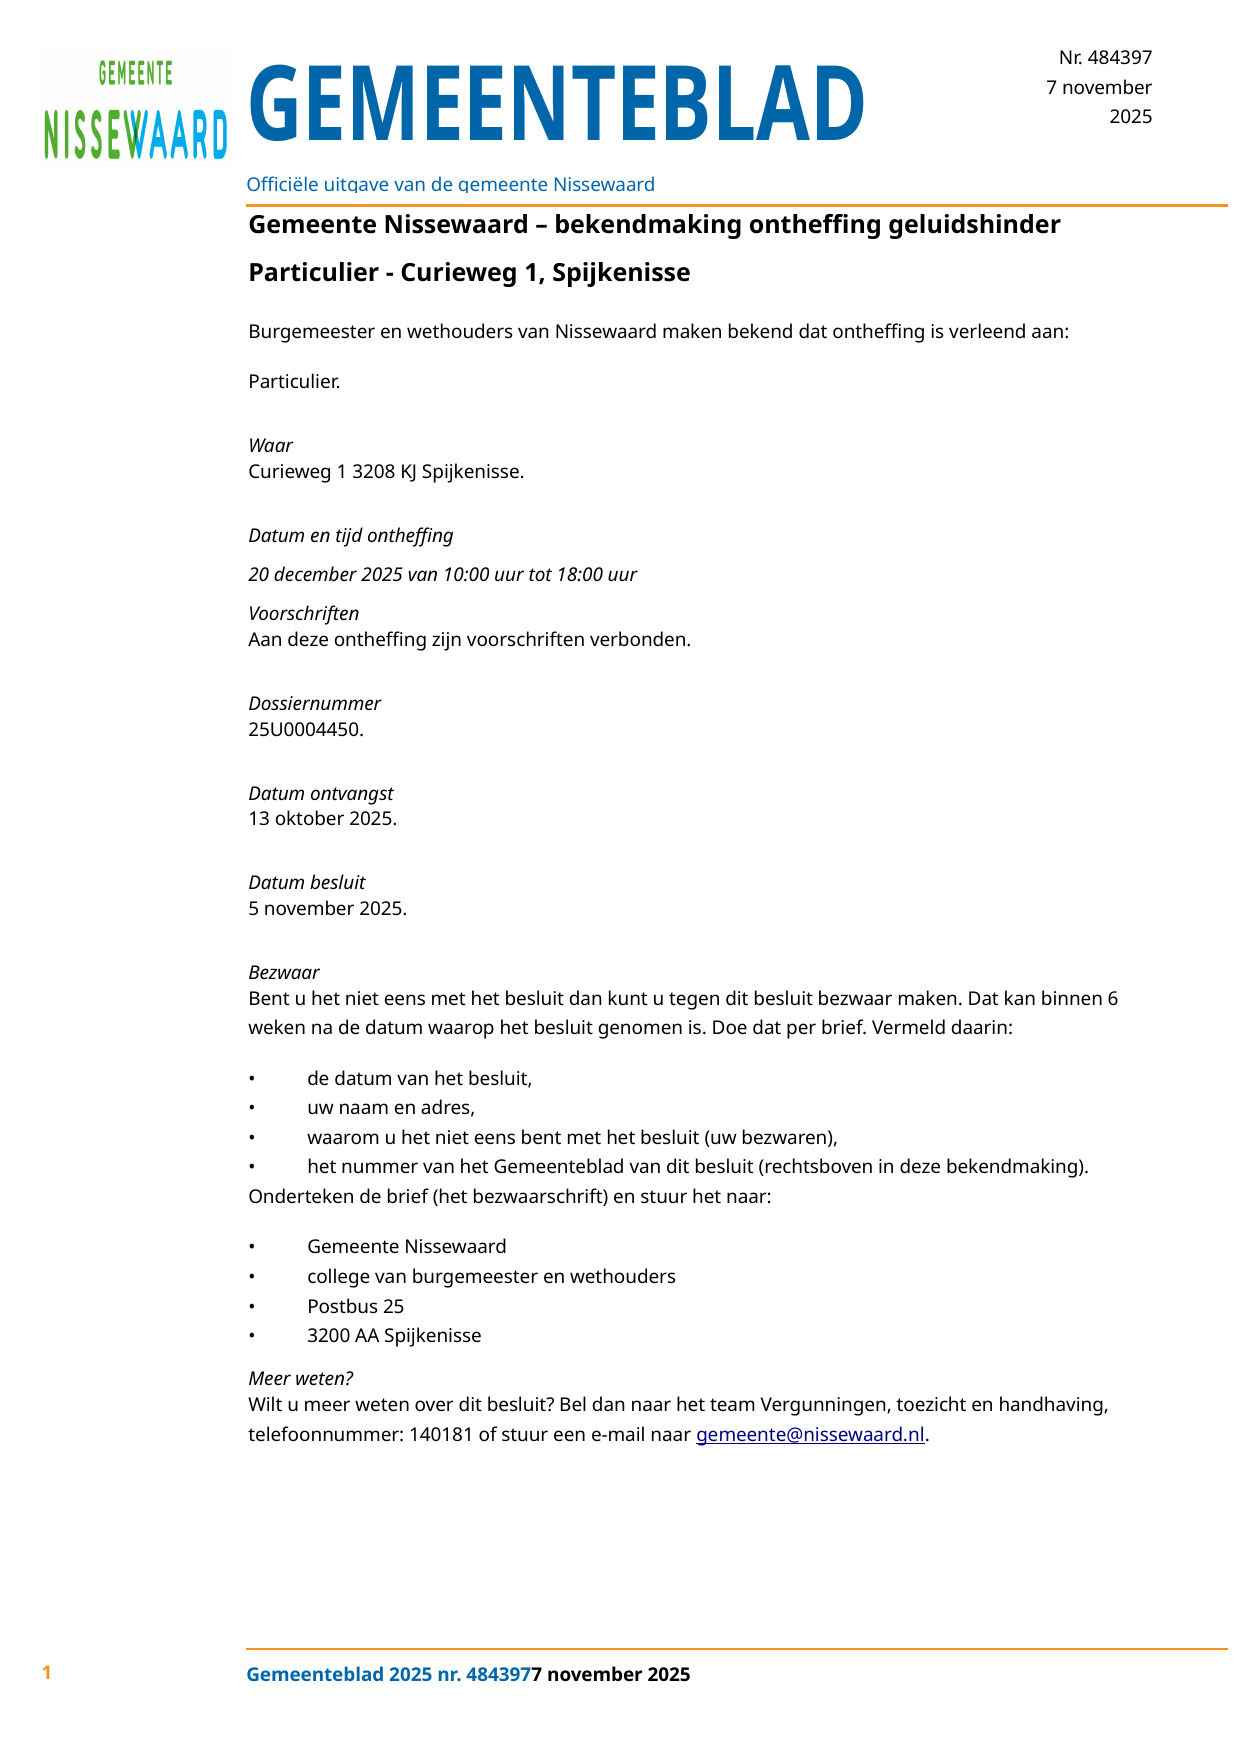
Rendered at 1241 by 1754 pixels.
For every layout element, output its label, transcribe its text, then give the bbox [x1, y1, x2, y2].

text 25U0004450. [248, 716, 1152, 742]
text Datum besluit [248, 869, 1152, 895]
list Postbus 25 [248, 1293, 1152, 1319]
list Gemeente Nissewaard [248, 1234, 1152, 1259]
text 20 december 2025 van 10:00 uur tot 18:00 uur [248, 561, 1152, 587]
text Aan deze ontheffing zijn voorschriften verbonden. [248, 626, 1152, 652]
text 13 oktober 2025. [248, 806, 1152, 831]
text 5 november 2025. [248, 895, 1152, 921]
text Datum ontvangst [248, 780, 1152, 806]
picture [41, 47, 231, 172]
text Bent u het niet eens met het besluit dan kunt u tegen dit besluit bezwaar maken. Dat kan binnen 6 weken na de datum waarop het besluit genomen is. Doe dat per brief. Vermeld daarin: [248, 985, 1152, 1040]
list college van burgemeester en wethouders [248, 1263, 1152, 1289]
list het nummer van het Gemeenteblad van dit besluit (rechtsboven in deze bekendmaking). [248, 1154, 1152, 1179]
text Burgemeester en wethouders van Nissewaard maken bekend dat ontheffing is verleend aan: [248, 318, 1152, 344]
text Bezwaar [248, 959, 1152, 985]
text Onderteken de brief (het bezwaarschrift) en stuur het naar: [248, 1183, 1152, 1209]
list uw naam en adres, [248, 1094, 1152, 1120]
text Particulier. [248, 368, 1152, 394]
text Wilt u meer weten over dit besluit? Bel dan naar het team Vergunningen, toezicht en handhaving, telefoonnummer: 140181 of stuur een e-mail naar gemeente@nissewaard.nl. [248, 1391, 1152, 1447]
text Dossiernummer [248, 690, 1152, 716]
text Gemeente Nissewaard – bekendmaking ontheffing geluidshinder Particulier - Curieweg 1, Spijkenisse [248, 207, 1152, 288]
list waarom u het niet eens bent met het besluit (uw bezwaren), [248, 1124, 1152, 1150]
text Waar [248, 432, 1152, 458]
text Voorschriften [248, 601, 1152, 626]
text Datum en tijd ontheffing [248, 522, 1152, 548]
text Curieweg 1 3208 KJ Spijkenisse. [248, 458, 1152, 484]
list 3200 AA Spijkenisse [248, 1322, 1152, 1348]
list de datum van het besluit, [248, 1065, 1152, 1091]
text Meer weten? [248, 1366, 1152, 1391]
